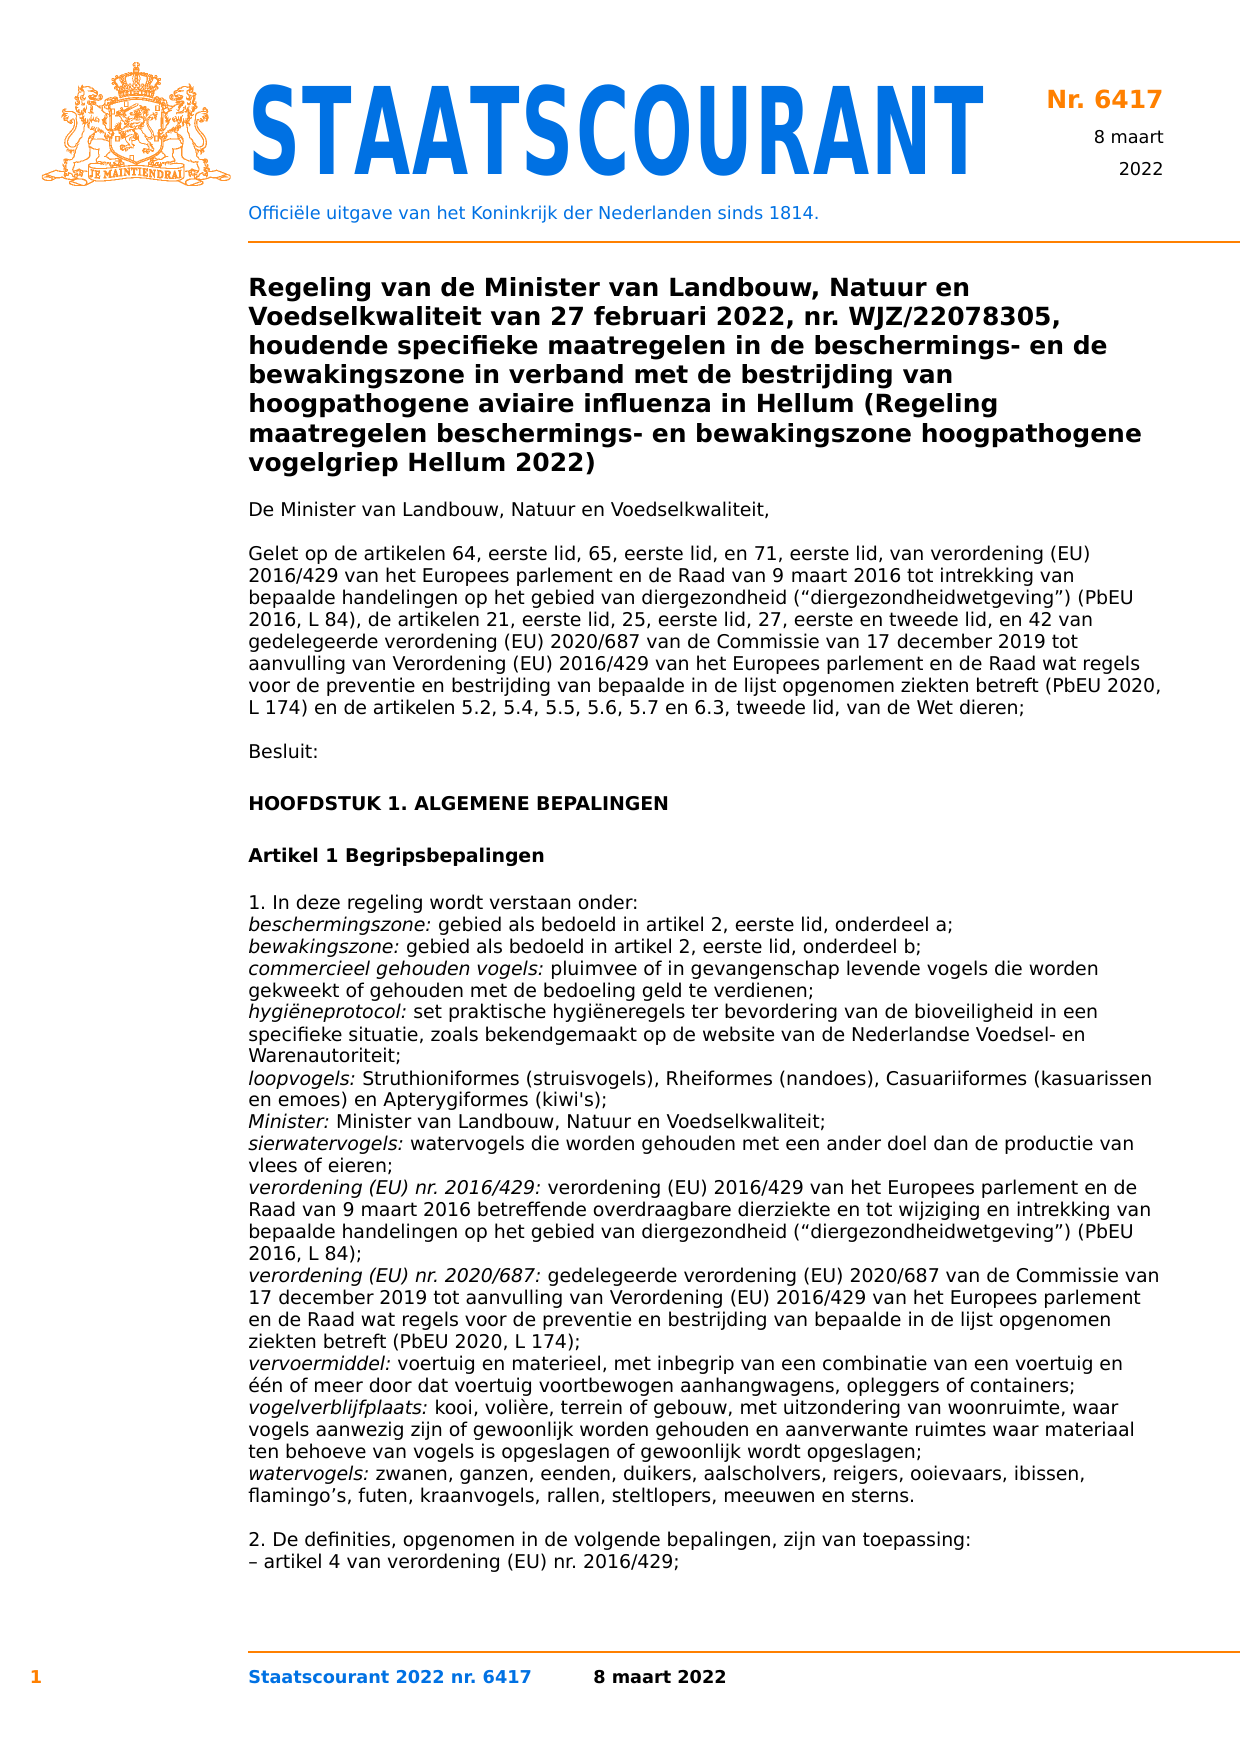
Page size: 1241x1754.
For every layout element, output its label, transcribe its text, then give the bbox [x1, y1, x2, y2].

text loopvogels: Struthioniformes (struisvogels), Rheiformes (nandoes), Casuariiformes (kasuarissen en emoes) en Apterygiformes (kiwi's); [248, 1067, 1163, 1111]
table_header [25, 62, 248, 241]
text verordening (EU) nr. 2020/687: gedelegeerde verordening (EU) 2020/687 van de Commissie van 17 december 2019 tot aanvulling van Verordening (EU) 2016/429 van het Europees parlement en de Raad wat regels voor de preventie en bestrijding van bepaalde in de lijst opgenomen ziekten betreft (PbEU 2020, L 174); [248, 1265, 1163, 1353]
picture [41, 62, 231, 186]
text 2. De definities, opgenomen in de volgende bepalingen, zijn van toepassing: [248, 1529, 1163, 1551]
table_cell 2022 [998, 153, 1240, 203]
text hygiëneprotocol: set praktische hygiëneregels ter bevordering van de bioveiligheid in een specifieke situatie, zoals bekendgemaakt op de website van de Nederlandse Voedsel- en Warenautoriteit; [248, 1001, 1163, 1067]
text Besluit: [248, 741, 1163, 763]
table_header STAATSCOURANT [248, 62, 998, 203]
text verordening (EU) nr. 2016/429: verordening (EU) 2016/429 van het Europees parlement en de Raad van 9 maart 2016 betreffende overdraagbare dierziekte en tot wijziging en intrekking van bepaalde handelingen op het gebied van diergezondheid (“diergezondheidwetgeving”) (PbEU 2016, L 84); [248, 1177, 1163, 1265]
subtitle Regeling van de Minister van Landbouw, Natuur en Voedselkwaliteit van 27 februari 2022, nr. WJZ/22078305, houdende specifieke maatregelen in de beschermings- en de bewakingszone in verband met de bestrijding van hoogpathogene aviaire influenza in Hellum (Regeling maatregelen beschermings- en bewakingszone hoogpathogene vogelgriep Hellum 2022) [248, 273, 1163, 477]
table_header Nr. 6417 [998, 62, 1240, 121]
table_cell Officiële uitgave van het Koninkrijk der Nederlanden sinds 1814. [248, 203, 1240, 241]
text commercieel gehouden vogels: pluimvee of in gevangenschap levende vogels die worden gekweekt of gehouden met de bedoeling geld te verdienen; [248, 957, 1163, 1001]
text vogelverblijfplaats: kooi, volière, terrein of gebouw, met uitzondering van woonruimte, waar vogels aanwezig zijn of gewoonlijk worden gehouden en aanverwante ruimtes waar materiaal ten behoeve van vogels is opgeslagen of gewoonlijk wordt opgeslagen; [248, 1397, 1163, 1463]
subtitle HOOFDSTUK 1. ALGEMENE BEPALINGEN [248, 793, 1163, 814]
text De Minister van Landbouw, Natuur en Voedselkwaliteit, [248, 499, 1163, 521]
text – artikel 4 van verordening (EU) nr. 2016/429; [248, 1551, 1163, 1573]
table_cell 8 maart [998, 121, 1240, 153]
text vervoermiddel: voertuig en materieel, met inbegrip van een combinatie van een voertuig en één of meer door dat voertuig voortbewogen aanhangwagens, opleggers of containers; [248, 1353, 1163, 1397]
text watervogels: zwanen, ganzen, eenden, duikers, aalscholvers, reigers, ooievaars, ibissen, flamingo’s, futen, kraanvogels, rallen, steltlopers, meeuwen en sterns. [248, 1463, 1163, 1507]
text Gelet op de artikelen 64, eerste lid, 65, eerste lid, en 71, eerste lid, van verordening (EU) 2016/429 van het Europees parlement en de Raad van 9 maart 2016 tot intrekking van bepaalde handelingen op het gebied van diergezondheid (“diergezondheidwetgeving”) (PbEU 2016, L 84), de artikelen 21, eerste lid, 25, eerste lid, 27, eerste en tweede lid, en 42 van gedelegeerde verordening (EU) 2020/687 van de Commissie van 17 december 2019 tot aanvulling van Verordening (EU) 2016/429 van het Europees parlement en de Raad wat regels voor de preventie en bestrijding van bepaalde in de lijst opgenomen ziekten betreft (PbEU 2020, L 174) en de artikelen 5.2, 5.4, 5.5, 5.6, 5.7 en 6.3, tweede lid, van de Wet dieren; [248, 543, 1163, 719]
text bewakingszone: gebied als bedoeld in artikel 2, eerste lid, onderdeel b; [248, 936, 1163, 957]
text beschermingszone: gebied als bedoeld in artikel 2, eerste lid, onderdeel a; [248, 913, 1163, 936]
text 1. In deze regeling wordt verstaan onder: [248, 892, 1163, 913]
text Minister: Minister van Landbouw, Natuur en Voedselkwaliteit; [248, 1111, 1163, 1133]
text sierwatervogels: watervogels die worden gehouden met een ander doel dan de productie van vlees of eieren; [248, 1133, 1163, 1177]
subtitle Artikel 1 Begripsbepalingen [248, 844, 1163, 867]
